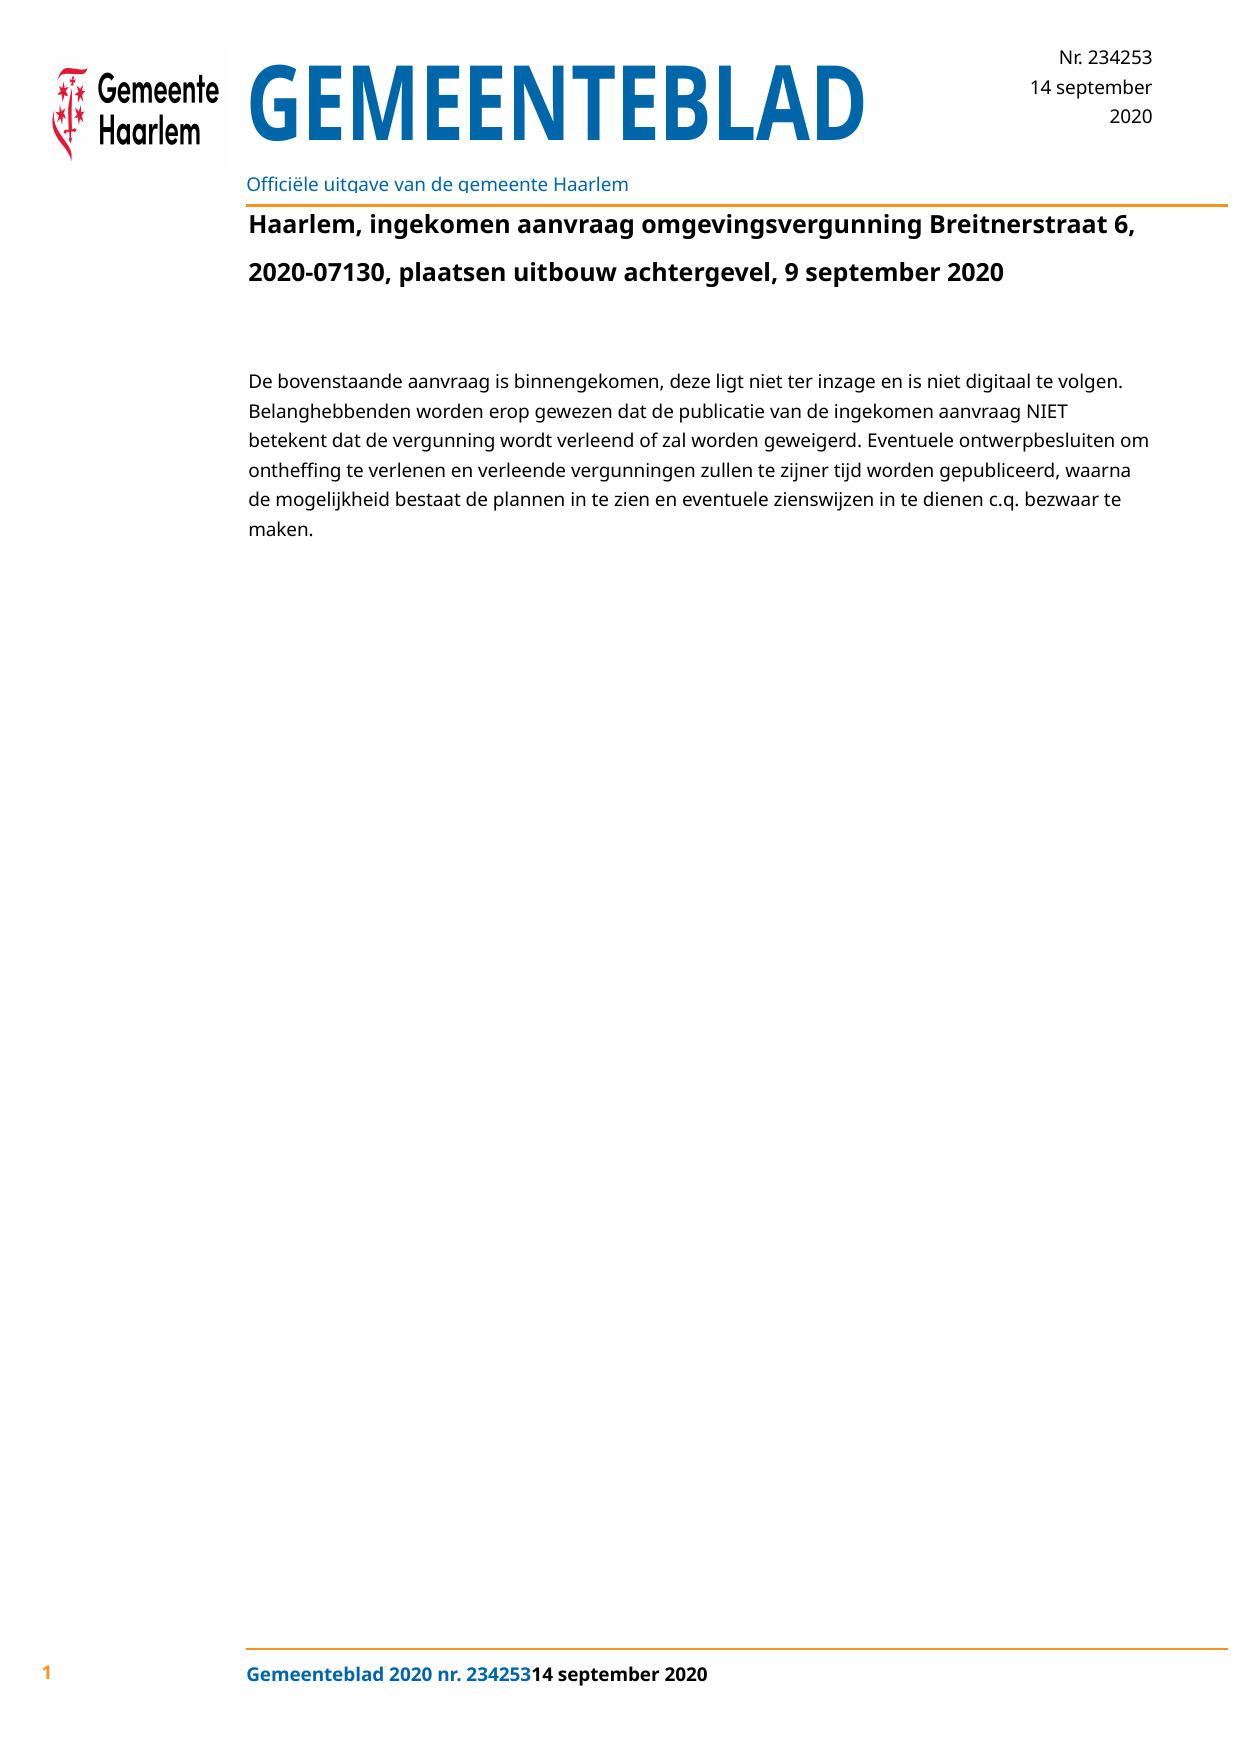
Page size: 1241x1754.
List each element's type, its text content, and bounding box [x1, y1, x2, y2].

text De bovenstaande aanvraag is binnengekomen, deze ligt niet ter inzage en is niet digitaal te volgen. Belanghebbenden worden erop gewezen dat de publicatie van de ingekomen aanvraag NIET betekent dat de vergunning wordt verleend of zal worden geweigerd. Eventuele ontwerpbesluiten om ontheffing te verlenen en verleende vergunningen zullen te zijner tijd worden gepubliceerd, waarna de mogelijkheid bestaat de plannen in te zien en eventuele zienswijzen in te dienen c.q. bezwaar te maken. [248, 368, 1152, 542]
picture [41, 47, 231, 172]
text Haarlem, ingekomen aanvraag omgevingsvergunning Breitnerstraat 6, 2020-07130, plaatsen uitbouw achtergevel, 9 september 2020 [248, 207, 1152, 288]
